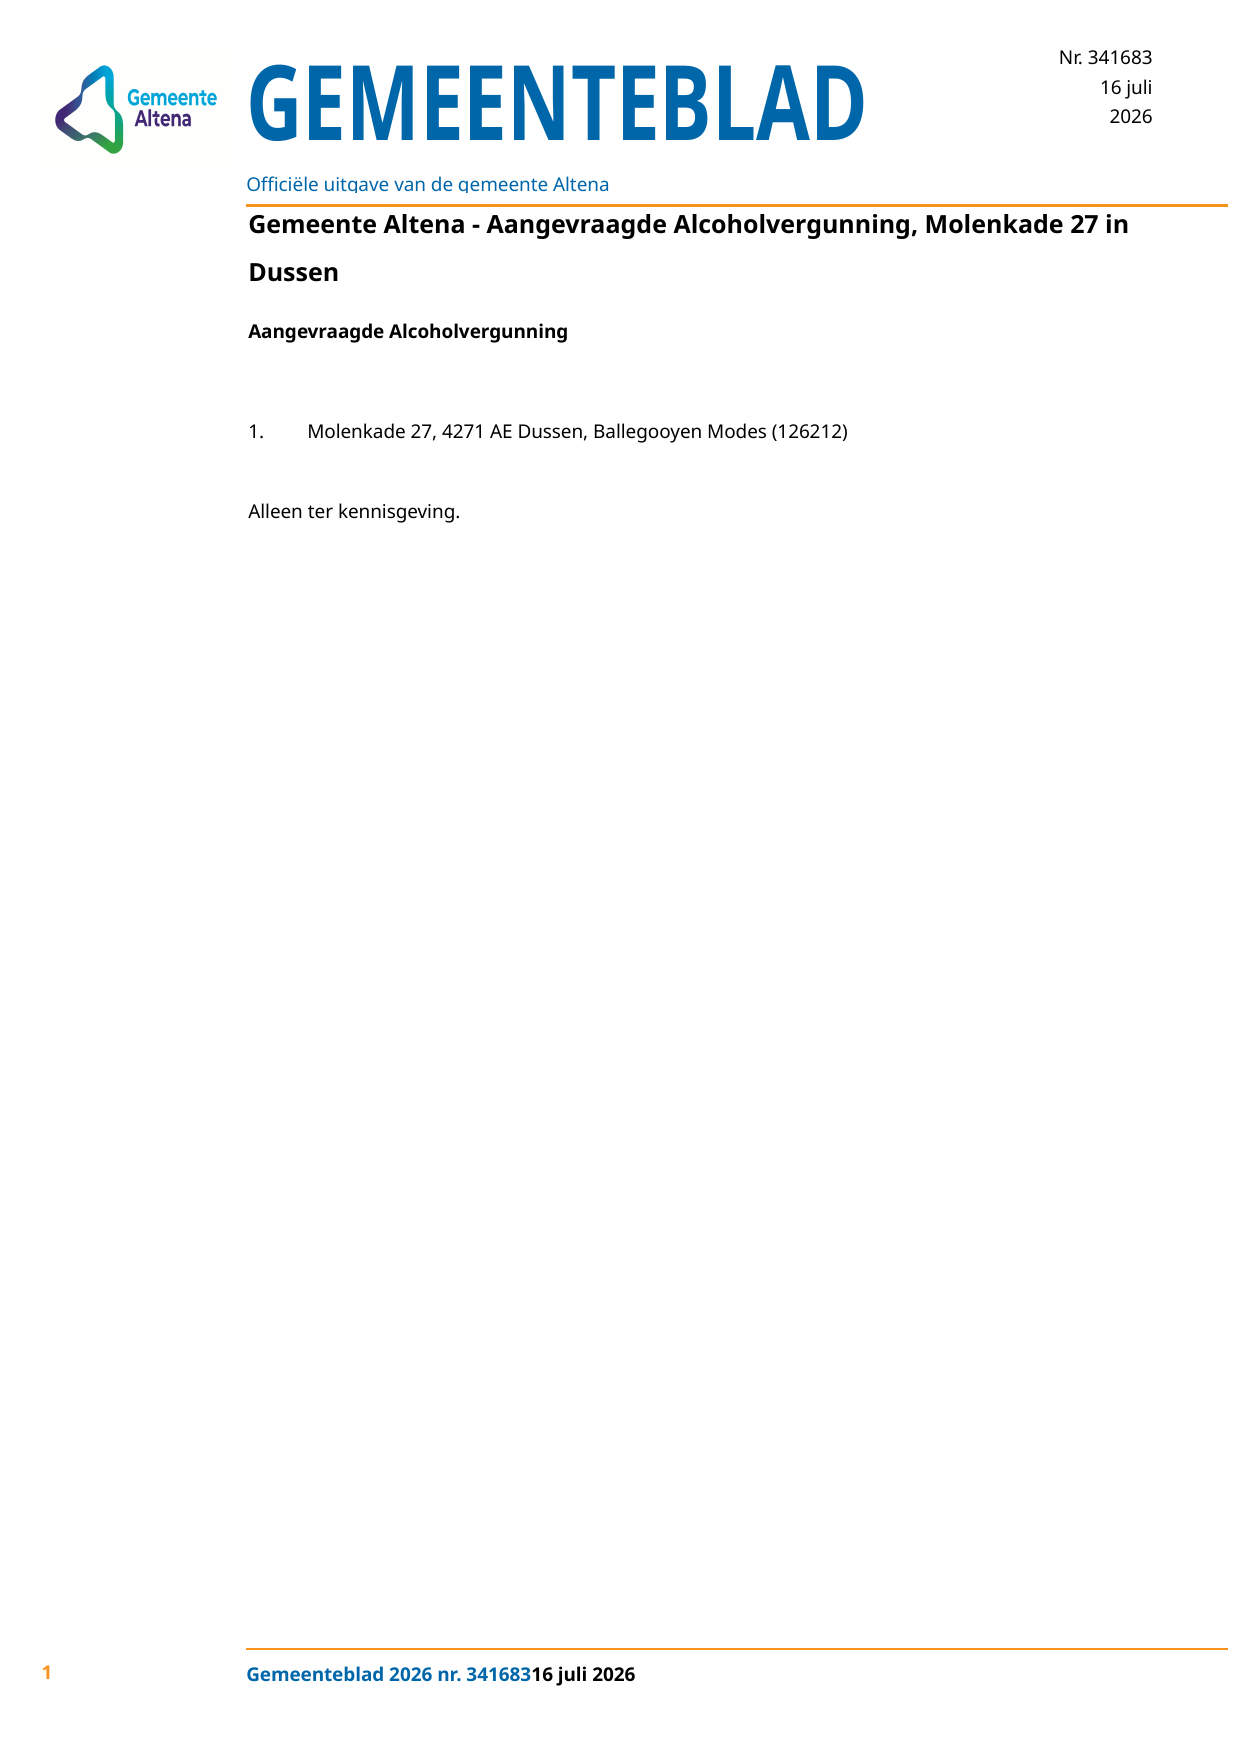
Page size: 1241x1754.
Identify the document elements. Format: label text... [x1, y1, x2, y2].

text Aangevraagde Alcoholvergunning [248, 318, 1152, 344]
text Gemeente Altena - Aangevraagde Alcoholvergunning, Molenkade 27 in Dussen [248, 207, 1152, 288]
picture [41, 47, 231, 172]
text Alleen ter kennisgeving. [248, 499, 1152, 524]
list Molenkade 27, 4271 AE Dussen, Ballegooyen Modes (126212) [248, 419, 1152, 444]
